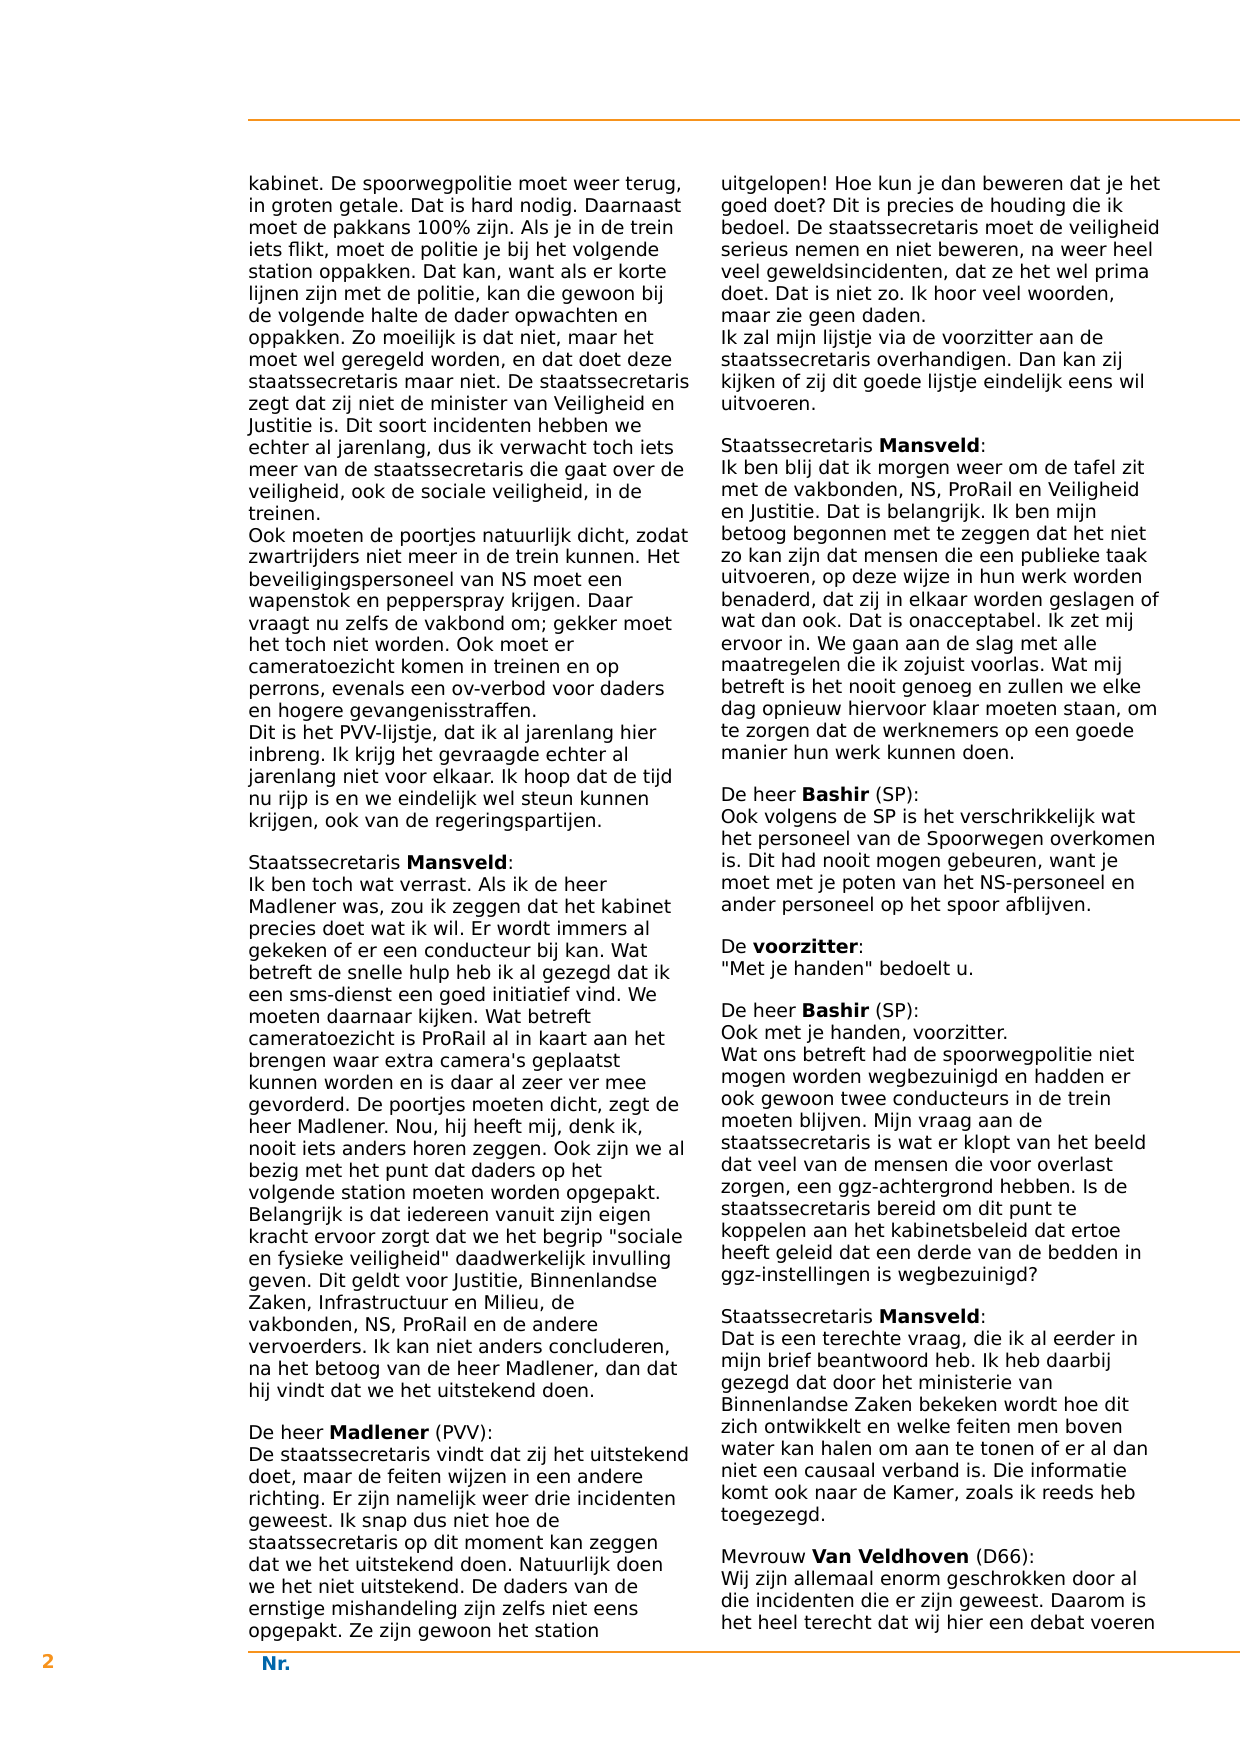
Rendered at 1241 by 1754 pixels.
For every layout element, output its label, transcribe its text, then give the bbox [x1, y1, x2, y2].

text De heer Bashir (SP): [721, 784, 1163, 806]
text De heer Bashir (SP): [721, 1000, 1163, 1022]
text Mevrouw Van Veldhoven (D66): [721, 1546, 1163, 1568]
text Staatssecretaris Mansveld: [721, 434, 1163, 457]
text Staatssecretaris Mansveld: [248, 852, 691, 874]
text Belangrijk is dat iedereen vanuit zijn eigen kracht ervoor zorgt dat we het begrip "sociale en fysieke veiligheid" daadwerkelijk invulling geven. Dit geldt voor Justitie, Binnenlandse Zaken, Infrastructuur en Milieu, de vakbonden, NS, ProRail en de andere vervoerders. Ik kan niet anders concluderen, na het betoog van de heer Madlener, dan dat hij vindt dat we het uitstekend doen. [248, 1204, 691, 1402]
text Ook met je handen, voorzitter. [721, 1022, 1163, 1044]
text Ik ben blij dat ik morgen weer om de tafel zit met de vakbonden, NS, ProRail en Veiligheid en Justitie. Dat is belangrijk. Ik ben mijn betoog begonnen met te zeggen dat het niet zo kan zijn dat mensen die een publieke taak uitvoeren, op deze wijze in hun werk worden benaderd, dat zij in elkaar worden geslagen of wat dan ook. Dat is onacceptabel. Ik zet mij ervoor in. We gaan aan de slag met alle maatregelen die ik zojuist voorlas. Wat mij betreft is het nooit genoeg en zullen we elke dag opnieuw hiervoor klaar moeten staan, om te zorgen dat de werknemers op een goede manier hun werk kunnen doen. [721, 457, 1163, 764]
text Wij zijn allemaal enorm geschrokken door al die incidenten die er zijn geweest. Daarom is het heel terecht dat wij hier een debat voeren [721, 1568, 1163, 1633]
text Ook volgens de SP is het verschrikkelijk wat het personeel van de Spoorwegen overkomen is. Dit had nooit mogen gebeuren, want je moet met je poten van het NS-personeel en ander personeel op het spoor afblijven. [721, 806, 1163, 916]
text De heer Madlener (PVV): [248, 1422, 691, 1444]
text kabinet. De spoorwegpolitie moet weer terug, in groten getale. Dat is hard nodig. Daarnaast moet de pakkans 100% zijn. Als je in de trein iets flikt, moet de politie je bij het volgende station oppakken. Dat kan, want als er korte lijnen zijn met de politie, kan die gewoon bij de volgende halte de dader opwachten en oppakken. Zo moeilijk is dat niet, maar het moet wel geregeld worden, en dat doet deze staatssecretaris maar niet. De staatssecretaris zegt dat zij niet de minister van Veiligheid en Justitie is. Dit soort incidenten hebben we echter al jarenlang, dus ik verwacht toch iets meer van de staatssecretaris die gaat over de veiligheid, ook de sociale veiligheid, in de treinen. [248, 173, 691, 524]
text Dat is een terechte vraag, die ik al eerder in mijn brief beantwoord heb. Ik heb daarbij gezegd dat door het ministerie van Binnenlandse Zaken bekeken wordt hoe dit zich ontwikkelt en welke feiten men boven water kan halen om aan te tonen of er al dan niet een causaal verband is. Die informatie komt ook naar de Kamer, zoals ik reeds heb toegezegd. [721, 1328, 1163, 1526]
text De voorzitter: [721, 936, 1163, 958]
text Dit is het PVV-lijstje, dat ik al jarenlang hier inbreng. Ik krijg het gevraagde echter al jarenlang niet voor elkaar. Ik hoop dat de tijd nu rijp is en we eindelijk wel steun kunnen krijgen, ook van de regeringspartijen. [248, 722, 691, 832]
text uitgelopen! Hoe kun je dan beweren dat je het goed doet? Dit is precies de houding die ik bedoel. De staatssecretaris moet de veiligheid serieus nemen en niet beweren, na weer heel veel geweldsincidenten, dat ze het wel prima doet. Dat is niet zo. Ik hoor veel woorden, maar zie geen daden. [721, 173, 1163, 327]
text "Met je handen" bedoelt u. [721, 958, 1163, 980]
text Staatssecretaris Mansveld: [721, 1306, 1163, 1328]
text Ik zal mijn lijstje via de voorzitter aan de staatssecretaris overhandigen. Dan kan zij kijken of zij dit goede lijstje eindelijk eens wil uitvoeren. [721, 327, 1163, 414]
text De staatssecretaris vindt dat zij het uitstekend doet, maar de feiten wijzen in een andere richting. Er zijn namelijk weer drie incidenten geweest. Ik snap dus niet hoe de staatssecretaris op dit moment kan zeggen dat we het uitstekend doen. Natuurlijk doen we het niet uitstekend. De daders van de ernstige mishandeling zijn zelfs niet eens opgepakt. Ze zijn gewoon het station [248, 1444, 691, 1641]
text Ook moeten de poortjes natuurlijk dicht, zodat zwartrijders niet meer in de trein kunnen. Het beveiligingspersoneel van NS moet een wapenstok en pepperspray krijgen. Daar vraagt nu zelfs de vakbond om; gekker moet het toch niet worden. Ook moet er cameratoezicht komen in treinen en op perrons, evenals een ov-verbod voor daders en hogere gevangenisstraffen. [248, 524, 691, 722]
text Ik ben toch wat verrast. Als ik de heer Madlener was, zou ik zeggen dat het kabinet precies doet wat ik wil. Er wordt immers al gekeken of er een conducteur bij kan. Wat betreft de snelle hulp heb ik al gezegd dat ik een sms-dienst een goed initiatief vind. We moeten daarnaar kijken. Wat betreft cameratoezicht is ProRail al in kaart aan het brengen waar extra camera's geplaatst kunnen worden en is daar al zeer ver mee gevorderd. De poortjes moeten dicht, zegt de heer Madlener. Nou, hij heeft mij, denk ik, nooit iets anders horen zeggen. Ook zijn we al bezig met het punt dat daders op het volgende station moeten worden opgepakt. [248, 874, 691, 1204]
text Wat ons betreft had de spoorwegpolitie niet mogen worden wegbezuinigd en hadden er ook gewoon twee conducteurs in de trein moeten blijven. Mijn vraag aan de staatssecretaris is wat er klopt van het beeld dat veel van de mensen die voor overlast zorgen, een ggz-achtergrond hebben. Is de staatssecretaris bereid om dit punt te koppelen aan het kabinetsbeleid dat ertoe heeft geleid dat een derde van de bedden in ggz-instellingen is wegbezuinigd? [721, 1044, 1163, 1286]
